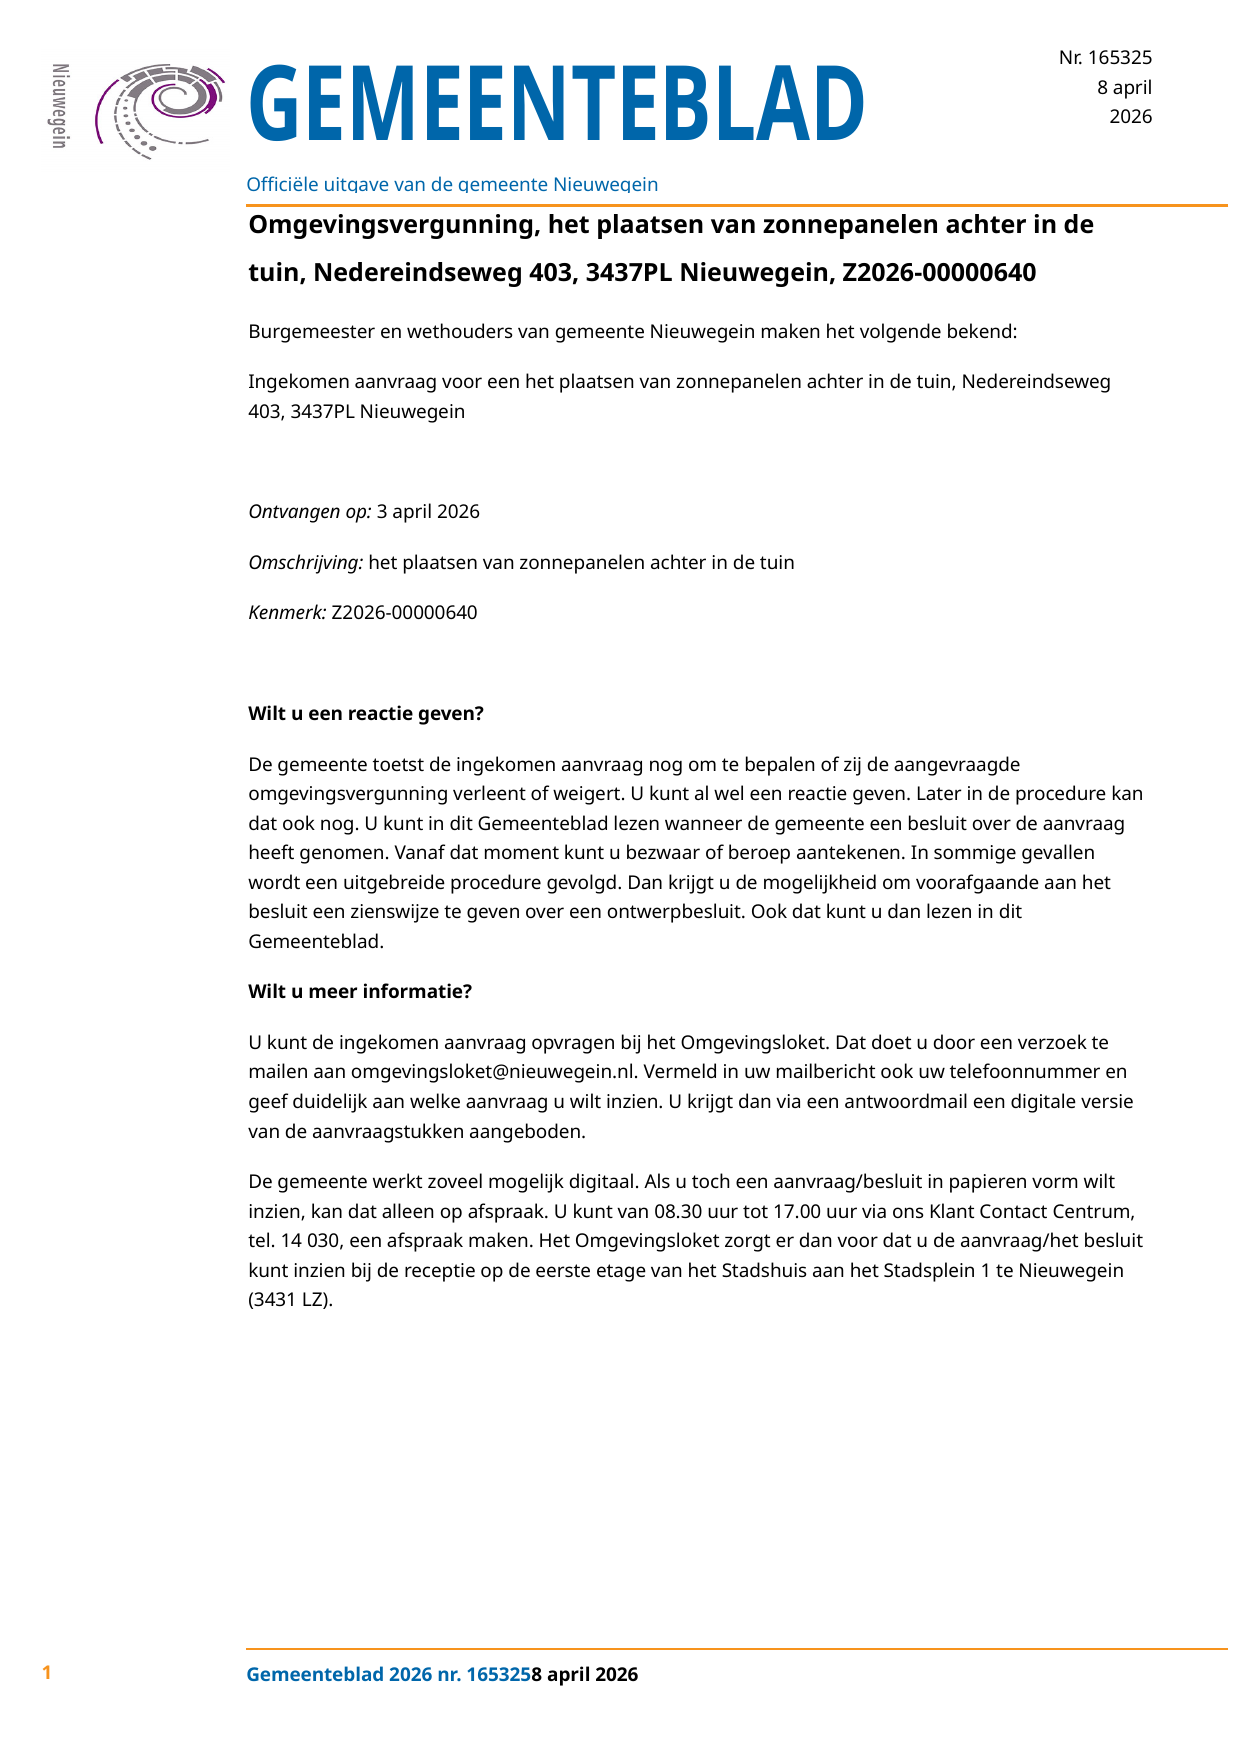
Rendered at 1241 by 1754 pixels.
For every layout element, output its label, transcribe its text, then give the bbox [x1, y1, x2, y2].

text Omgevingsvergunning, het plaatsen van zonnepanelen achter in de tuin, Nedereindseweg 403, 3437PL Nieuwegein, Z2026-00000640 [248, 207, 1152, 288]
text Ingekomen aanvraag voor een het plaatsen van zonnepanelen achter in de tuin, Nedereindseweg 403, 3437PL Nieuwegein [248, 368, 1152, 424]
text Kenmerk: Z2026-00000640 [248, 599, 1152, 625]
picture [41, 47, 231, 172]
text Ontvangen op: 3 april 2026 [248, 499, 1152, 524]
text De gemeente toetst de ingekomen aanvraag nog om te bepalen of zij de aangevraagde omgevingsvergunning verleent of weigert. U kunt al wel een reactie geven. Later in de procedure kan dat ook nog. U kunt in dit Gemeenteblad lezen wanneer de gemeente een besluit over de aanvraag heeft genomen. Vanaf dat moment kunt u bezwaar of beroep aantekenen. In sommige gevallen wordt een uitgebreide procedure gevolgd. Dan krijgt u de mogelijkheid om voorafgaande aan het besluit een zienswijze te geven over een ontwerpbesluit. Ook dat kunt u dan lezen in dit Gemeenteblad. [248, 751, 1152, 954]
text Wilt u meer informatie? [248, 979, 1152, 1004]
text U kunt de ingekomen aanvraag opvragen bij het Omgevingsloket. Dat doet u door een verzoek te mailen aan omgevingsloket@nieuwegein.nl. Vermeld in uw mailbericht ook uw telefoonnummer en geef duidelijk aan welke aanvraag u wilt inzien. U krijgt dan via een antwoordmail een digitale versie van de aanvraagstukken aangeboden. [248, 1029, 1152, 1144]
text De gemeente werkt zoveel mogelijk digitaal. Als u toch een aanvraag/besluit in papieren vorm wilt inzien, kan dat alleen op afspraak. U kunt van 08.30 uur tot 17.00 uur via ons Klant Contact Centrum, tel. 14 030, een afspraak maken. Het Omgevingsloket zorgt er dan voor dat u de aanvraag/het besluit kunt inzien bij de receptie op de eerste etage van het Stadshuis aan het Stadsplein 1 te Nieuwegein (3431 LZ). [248, 1168, 1152, 1312]
text Omschrijving: het plaatsen van zonnepanelen achter in de tuin [248, 549, 1152, 575]
text Wilt u een reactie geven? [248, 700, 1152, 726]
text Burgemeester en wethouders van gemeente Nieuwegein maken het volgende bekend: [248, 318, 1152, 344]
